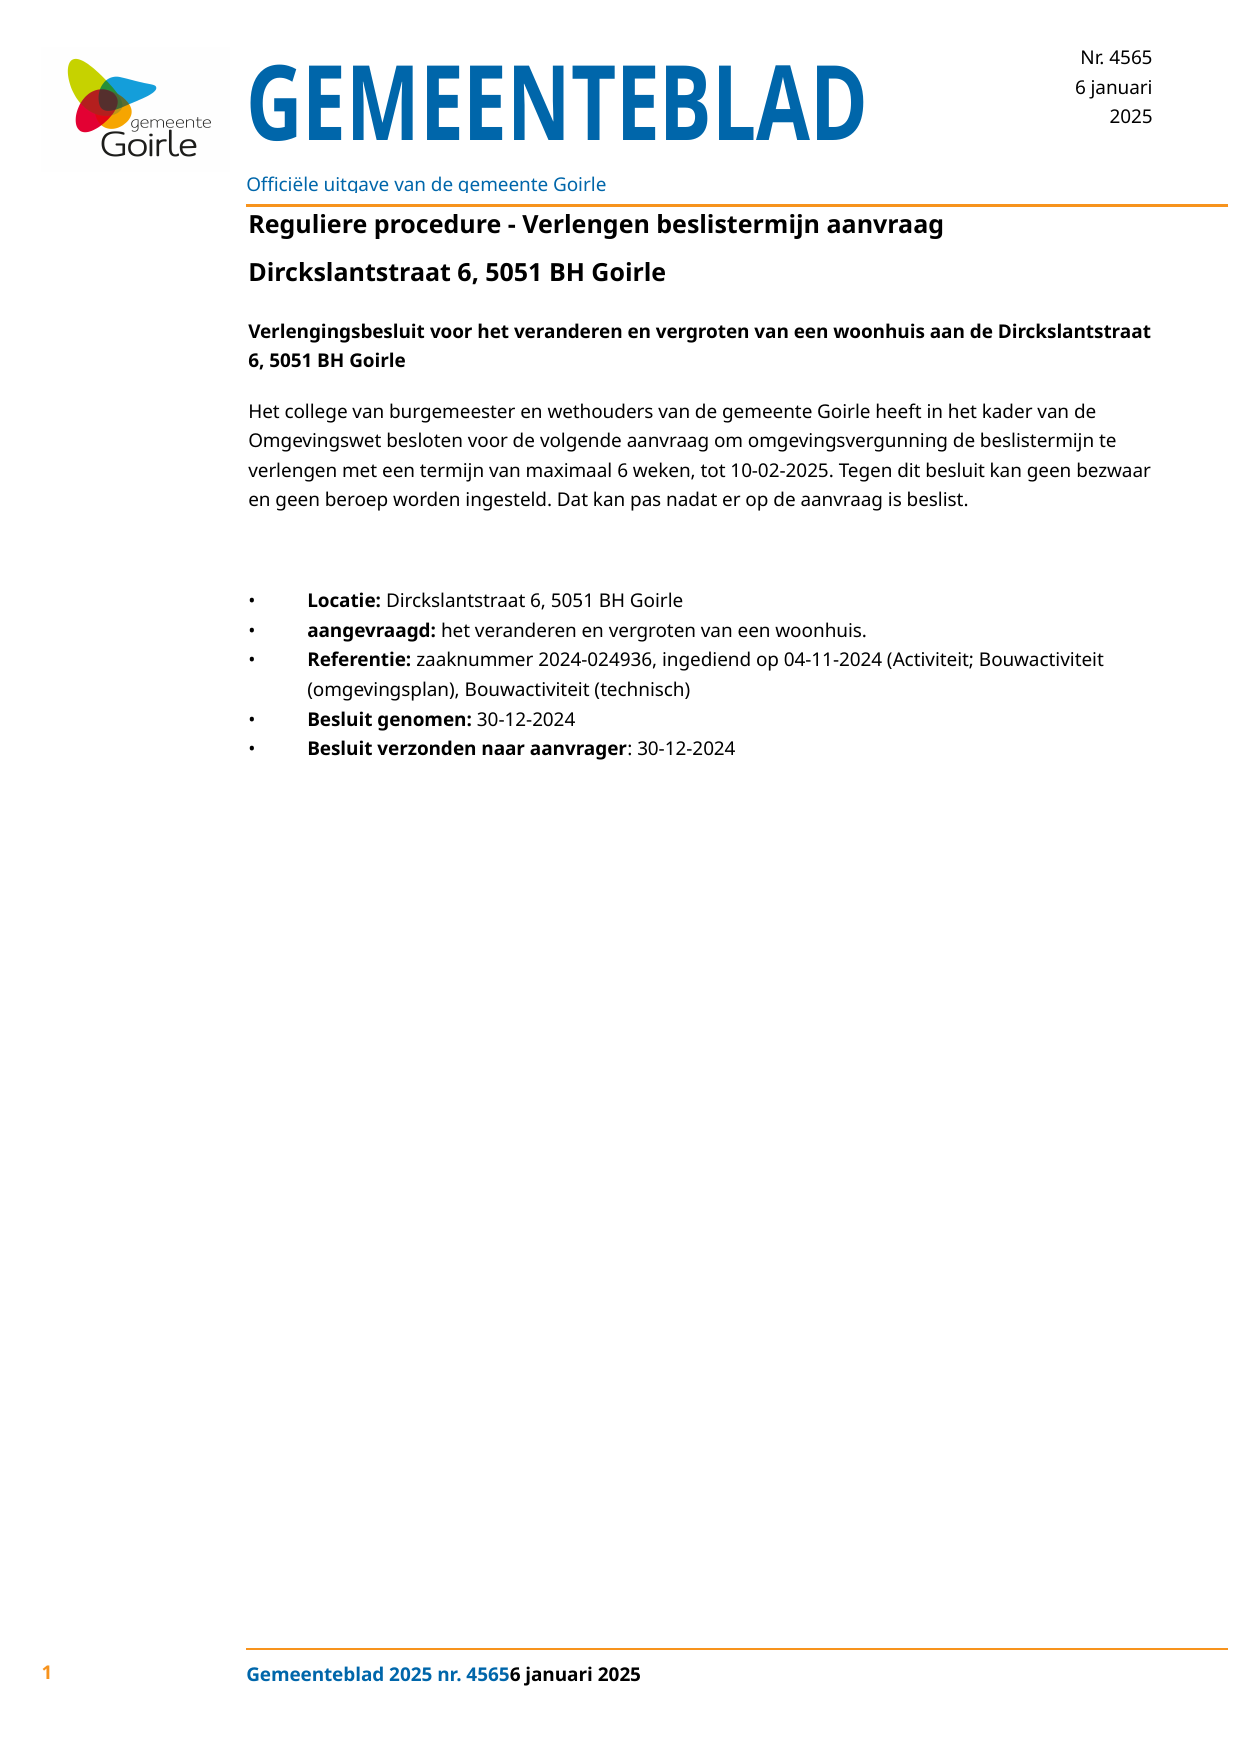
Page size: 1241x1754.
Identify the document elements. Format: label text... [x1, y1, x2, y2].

list Referentie: zaaknummer 2024-024936, ingediend op 04-11-2024 (Activiteit; Bouwactiviteit (omgevingsplan), Bouwactiviteit (technisch) [248, 647, 1152, 702]
list aangevraagd: het veranderen en vergroten van een woonhuis. [248, 617, 1152, 643]
text Verlengingsbesluit voor het veranderen en vergroten van een woonhuis aan de Dirckslantstraat 6, 5051 BH Goirle [248, 318, 1152, 373]
list Locatie: Dirckslantstraat 6, 5051 BH Goirle [248, 587, 1152, 613]
picture [41, 47, 231, 172]
text Het college van burgemeester en wethouders van de gemeente Goirle heeft in het kader van de Omgevingswet besloten voor de volgende aanvraag om omgevingsvergunning de beslistermijn te verlengen met een termijn van maximaal 6 weken, tot 10-02-2025. Tegen dit besluit kan geen bezwaar en geen beroep worden ingesteld. Dat kan pas nadat er op de aanvraag is beslist. [248, 398, 1152, 512]
list Besluit genomen: 30-12-2024 [248, 706, 1152, 732]
text Reguliere procedure - Verlengen beslistermijn aanvraag Dirckslantstraat 6, 5051 BH Goirle [248, 207, 1152, 288]
list Besluit verzonden naar aanvrager: 30-12-2024 [248, 735, 1152, 761]
